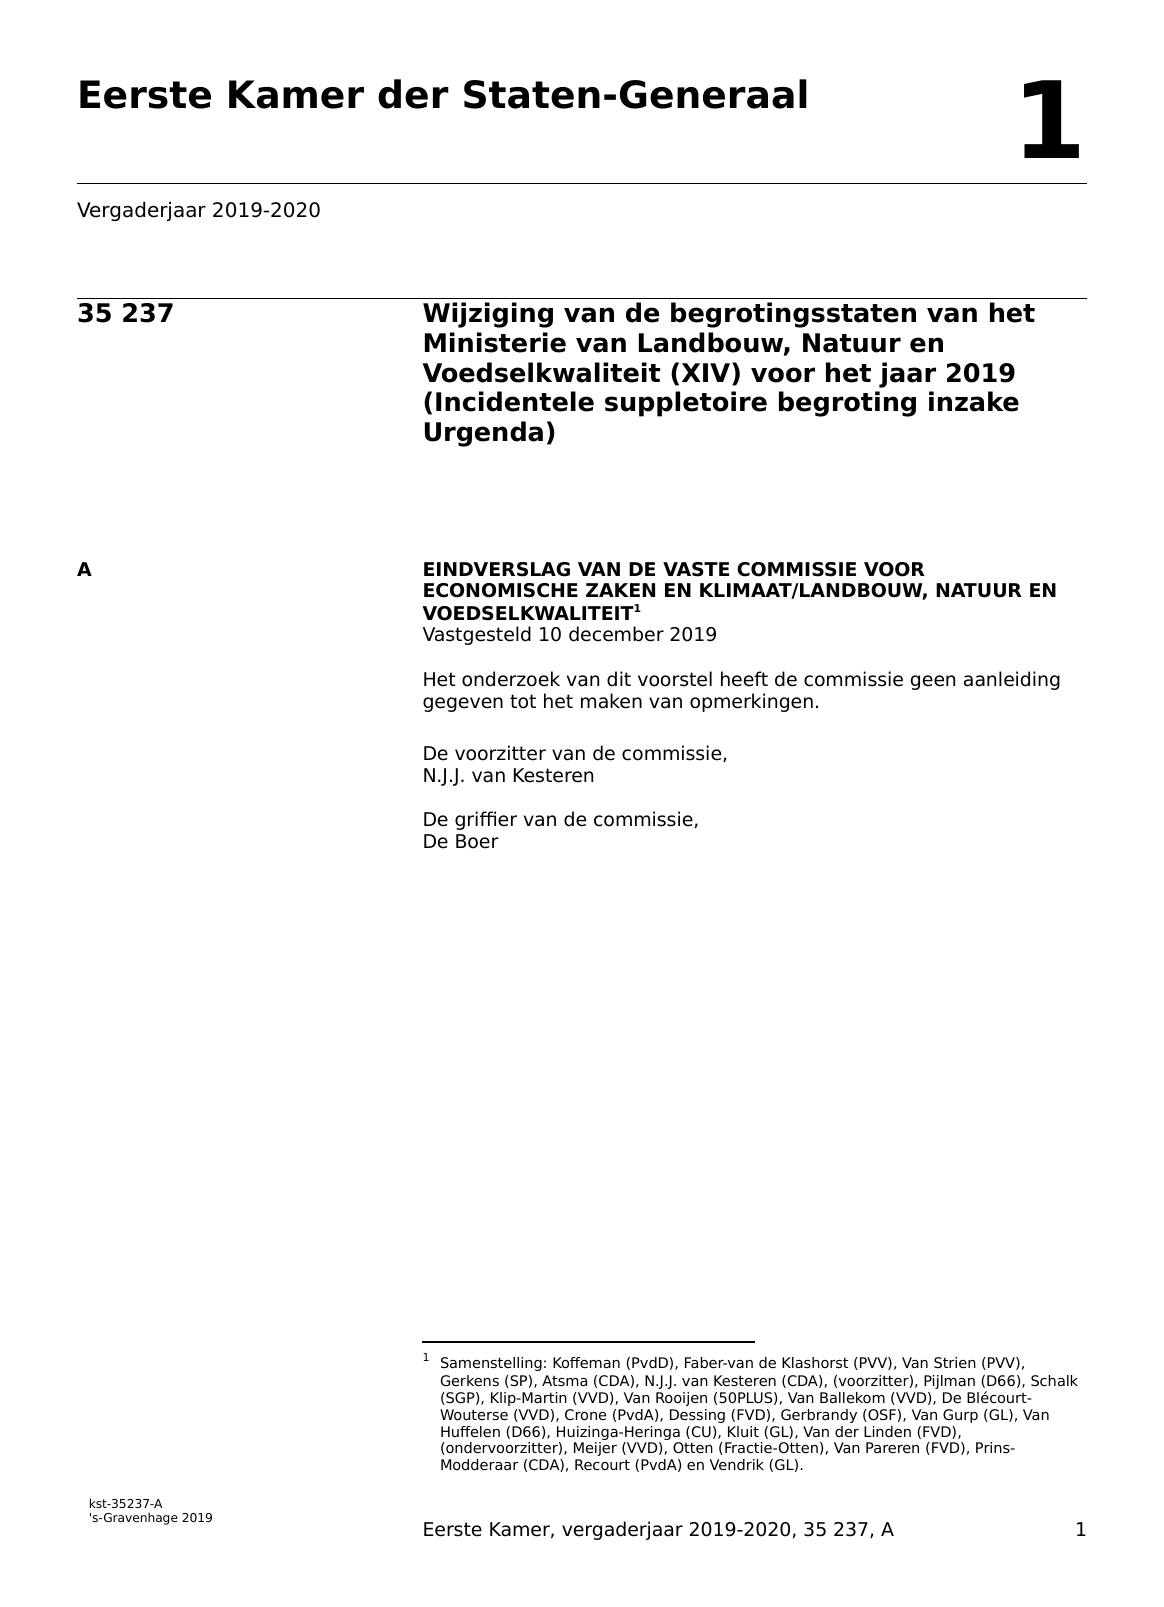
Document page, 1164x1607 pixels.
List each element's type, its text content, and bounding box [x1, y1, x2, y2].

text kst-35237-A [88, 1497, 323, 1511]
table_cell Vergaderjaar 2019-2020 [77, 184, 1087, 298]
subtitle A EINDVERSLAG VAN DE VASTE COMMISSIE VOOR ECONOMISCHE ZAKEN EN KLIMAAT/LANDBOUW, NATUUR EN VOEDSELKWALITEIT [77, 558, 1087, 624]
text De griffier van de commissie, De Boer [422, 809, 1087, 853]
subtitle 35 237 Wijziging van de begrotingsstaten van het Ministerie van Landbouw, Natuur en Voedselkwaliteit (XIV) voor het jaar 2019 (Incidentele suppletoire begroting inzake Urgenda) [77, 299, 1087, 447]
text Vastgesteld 10 december 2019 [422, 624, 1087, 646]
table_header 1 [886, 59, 1087, 183]
text Samenstelling: Koffeman (PvdD), Faber-van de Klashorst (PVV), Van Strien (PVV), Gerkens (SP), Atsma (CDA), N.J.J. van Kesteren (CDA), (voorzitter), Pijlman (D66), Schalk (SGP), Klip-Martin (VVD), Van Rooijen (50PLUS), Van Ballekom (VVD), De Blécourt-Wouterse (VVD), Crone (PvdA), Dessing (FVD), Gerbrandy (OSF), Van Gurp (GL), Van Huffelen (D66), Huizinga-Heringa (CU), Kluit (GL), Van der Linden (FVD), (ondervoorzitter), Meijer (VVD), Otten (Fractie-Otten), Van Pareren (FVD), Prins-Modderaar (CDA), Recourt (PvdA) en Vendrik (GL). [422, 1351, 1087, 1474]
text 's-Gravenhage 2019 [88, 1511, 323, 1525]
text De voorzitter van de commissie, N.J.J. van Kesteren [422, 742, 1087, 786]
text Het onderzoek van dit voorstel heeft de commissie geen aanleiding gegeven tot het maken van opmerkingen. [422, 668, 1087, 712]
table_header Eerste Kamer der Staten-Generaal [77, 59, 886, 183]
